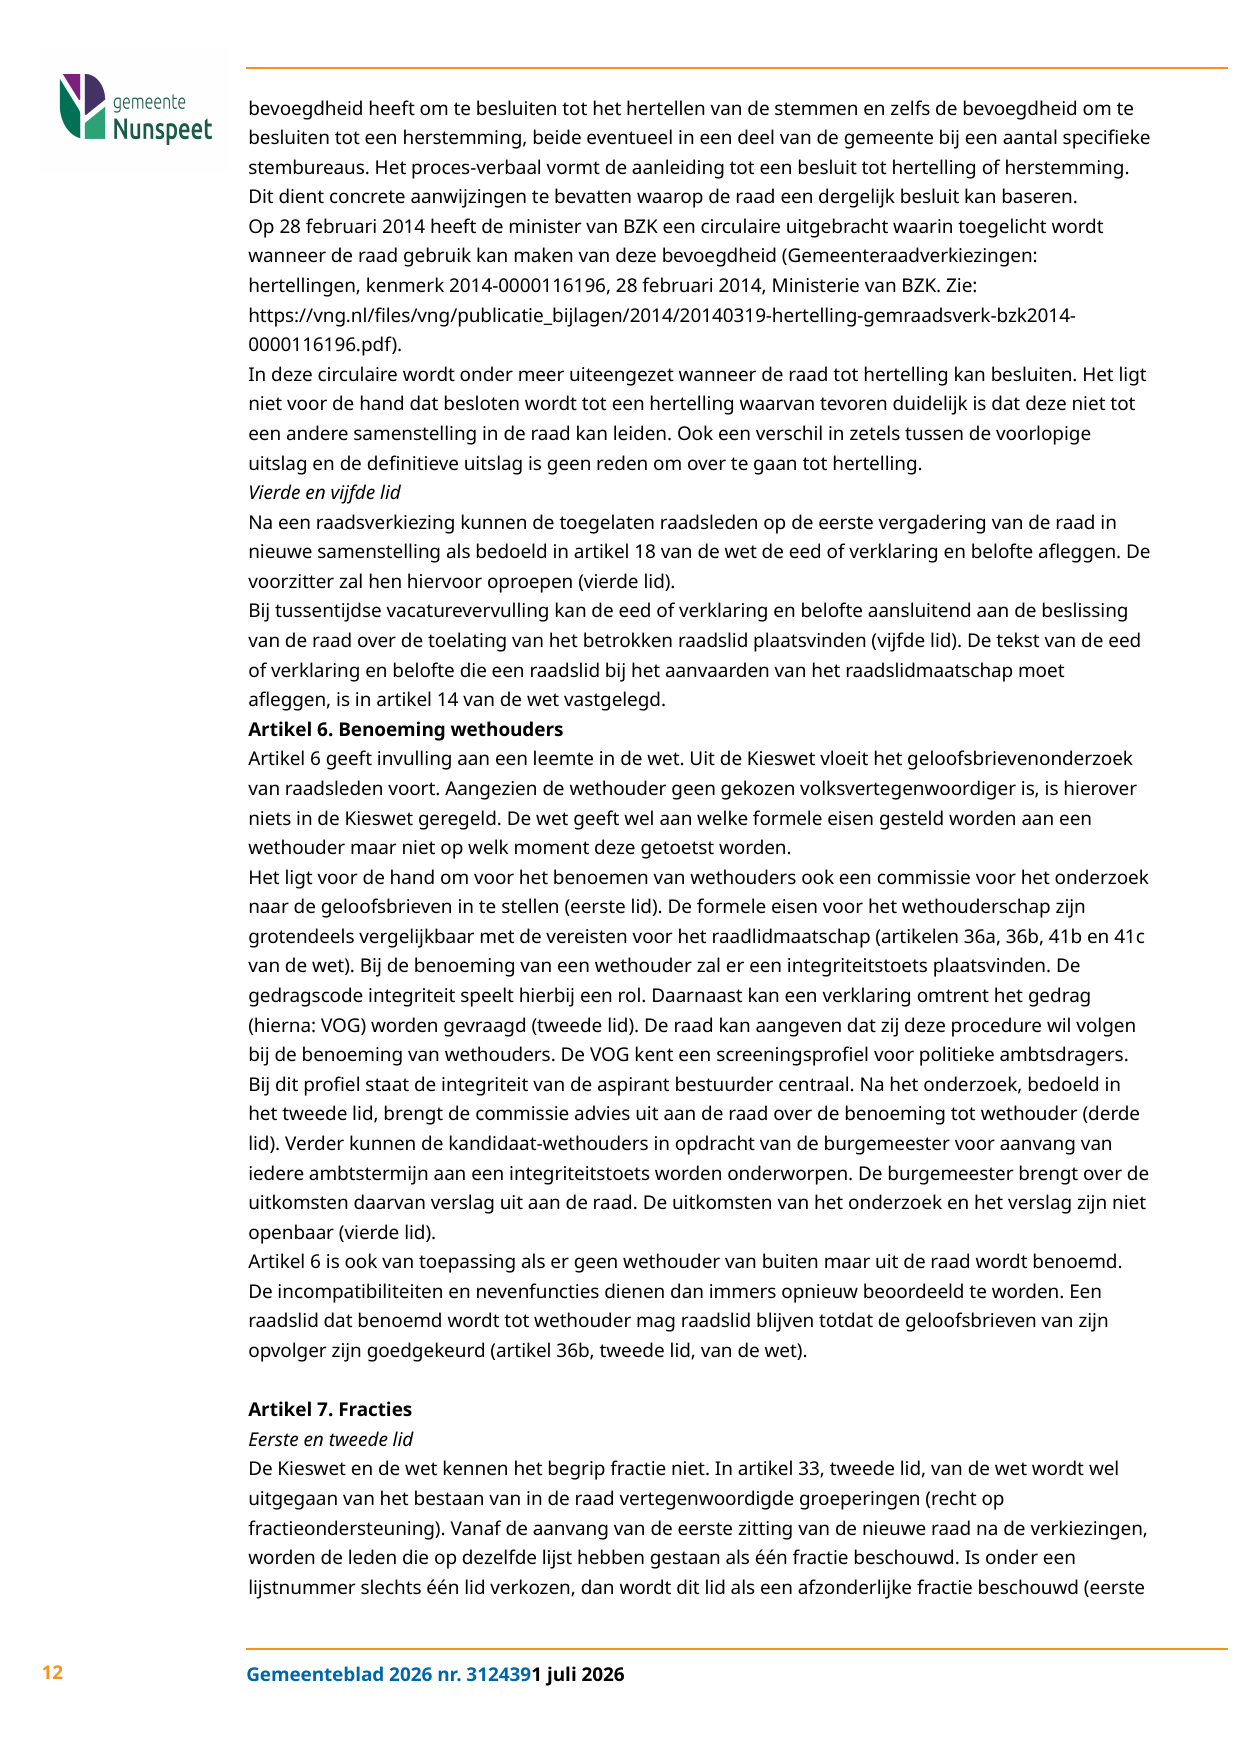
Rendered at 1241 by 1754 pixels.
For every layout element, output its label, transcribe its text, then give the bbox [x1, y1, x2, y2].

picture [41, 47, 231, 172]
text bevoegdheid heeft om te besluiten tot het hertellen van de stemmen en zelfs de bevoegdheid om te besluiten tot een herstemming, beide eventueel in een deel van de gemeente bij een aantal specifieke stembureaus. Het proces-verbaal vormt de aanleiding tot een besluit tot hertelling of herstemming. Dit dient concrete aanwijzingen te bevatten waarop de raad een dergelijk besluit kan baseren. [248, 95, 1152, 209]
text Artikel 7. Fracties [248, 1396, 1152, 1422]
text In deze circulaire wordt onder meer uiteengezet wanneer de raad tot hertelling kan besluiten. Het ligt niet voor de hand dat besloten wordt tot een hertelling waarvan tevoren duidelijk is dat deze niet tot een andere samenstelling in de raad kan leiden. Ook een verschil in zetels tussen de voorlopige uitslag en de definitieve uitslag is geen reden om over te gaan tot hertelling. [248, 361, 1152, 476]
text Op 28 februari 2014 heeft de minister van BZK een circulaire uitgebracht waarin toegelicht wordt wanneer de raad gebruik kan maken van deze bevoegdheid (Gemeenteraadverkiezingen: hertellingen, kenmerk 2014-0000116196, 28 februari 2014, Ministerie van BZK. Zie: https://vng.nl/files/vng/publicatie_bijlagen/2014/20140319-hertelling-gemraadsverk-bzk2014-0000116196.pdf). [248, 213, 1152, 357]
text Artikel 6 is ook van toepassing als er geen wethouder van buiten maar uit de raad wordt benoemd. De incompatibiliteiten en nevenfuncties dienen dan immers opnieuw beoordeeld te worden. Een raadslid dat benoemd wordt tot wethouder mag raadslid blijven totdat de geloofsbrieven van zijn opvolger zijn goedgekeurd (artikel 36b, tweede lid, van de wet). [248, 1248, 1152, 1363]
text Na een raadsverkiezing kunnen de toegelaten raadsleden op de eerste vergadering van de raad in nieuwe samenstelling als bedoeld in artikel 18 van de wet de eed of verklaring en belofte afleggen. De voorzitter zal hen hiervoor oproepen (vierde lid). [248, 509, 1152, 594]
text Artikel 6 geeft invulling aan een leemte in de wet. Uit de Kieswet vloeit het geloofsbrievenonderzoek van raadsleden voort. Aangezien de wethouder geen gekozen volksvertegenwoordiger is, is hierover niets in de Kieswet geregeld. De wet geeft wel aan welke formele eisen gesteld worden aan een wethouder maar niet op welk moment deze getoetst worden. [248, 746, 1152, 860]
text Artikel 6. Benoeming wethouders [248, 716, 1152, 742]
text Het ligt voor de hand om voor het benoemen van wethouders ook een commissie voor het onderzoek naar de geloofsbrieven in te stellen (eerste lid). De formele eisen voor het wethouderschap zijn grotendeels vergelijkbaar met de vereisten voor het raadlidmaatschap (artikelen 36a, 36b, 41b en 41c van de wet). Bij de benoeming van een wethouder zal er een integriteitstoets plaatsvinden. De gedragscode integriteit speelt hierbij een rol. Daarnaast kan een verklaring omtrent het gedrag (hierna: VOG) worden gevraagd (tweede lid). De raad kan aangeven dat zij deze procedure wil volgen bij de benoeming van wethouders. De VOG kent een screeningsprofiel voor politieke ambtsdragers. Bij dit profiel staat de integriteit van de aspirant bestuurder centraal. Na het onderzoek, bedoeld in het tweede lid, brengt de commissie advies uit aan de raad over de benoeming tot wethouder (derde lid). Verder kunnen de kandidaat-wethouders in opdracht van de burgemeester voor aanvang van iedere ambtstermijn aan een integriteitstoets worden onderworpen. De burgemeester brengt over de uitkomsten daarvan verslag uit aan de raad. De uitkomsten van het onderzoek en het verslag zijn niet openbaar (vierde lid). [248, 864, 1152, 1245]
text Bij tussentijdse vacaturevervulling kan de eed of verklaring en belofte aansluitend aan de beslissing van de raad over de toelating van het betrokken raadslid plaatsvinden (vijfde lid). De tekst van de eed of verklaring en belofte die een raadslid bij het aanvaarden van het raadslidmaatschap moet afleggen, is in artikel 14 van de wet vastgelegd. [248, 598, 1152, 712]
text Eerste en tweede lid [248, 1426, 1152, 1452]
text Vierde en vijfde lid [248, 479, 1152, 505]
text De Kieswet en de wet kennen het begrip fractie niet. In artikel 33, tweede lid, van de wet wordt wel uitgegaan van het bestaan van in de raad vertegenwoordigde groeperingen (recht op fractieondersteuning). Vanaf de aanvang van de eerste zitting van de nieuwe raad na de verkiezingen, worden de leden die op dezelfde lijst hebben gestaan als één fractie beschouwd. Is onder een lijstnummer slechts één lid verkozen, dan wordt dit lid als een afzonderlijke fractie beschouwd (eerste [248, 1456, 1152, 1600]
